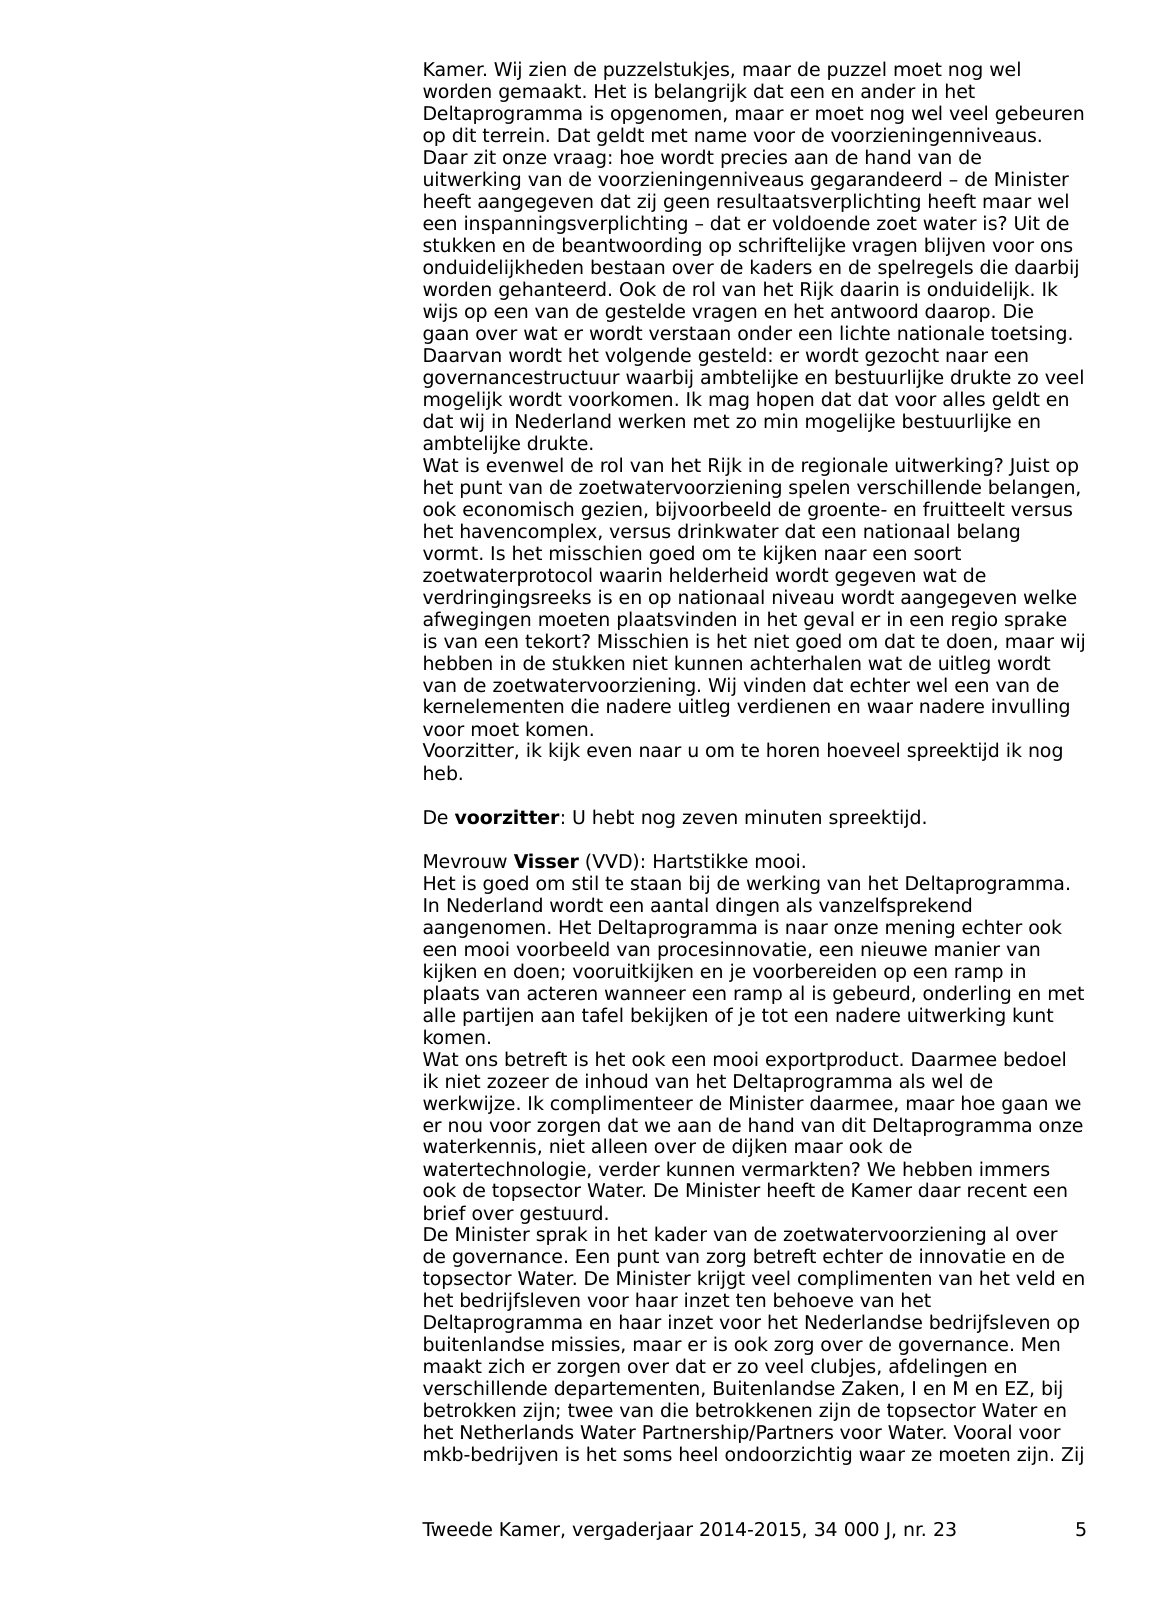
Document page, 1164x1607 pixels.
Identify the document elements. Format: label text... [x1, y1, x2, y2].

text De voorzitter: U hebt nog zeven minuten spreektijd. [422, 807, 1087, 828]
text Mevrouw Visser (VVD): Hartstikke mooi. [422, 851, 1087, 873]
text Wat is evenwel de rol van het Rijk in de regionale uitwerking? Juist op het punt van de zoetwatervoorziening spelen verschillende belangen, ook economisch gezien, bijvoorbeeld de groente- en fruitteelt versus het havencomplex, versus drinkwater dat een nationaal belang vormt. Is het misschien goed om te kijken naar een soort zoetwaterprotocol waarin helderheid wordt gegeven wat de verdringingsreeks is en op nationaal niveau wordt aangegeven welke afwegingen moeten plaatsvinden in het geval er in een regio sprake is van een tekort? Misschien is het niet goed om dat te doen, maar wij hebben in de stukken niet kunnen achterhalen wat de uitleg wordt van de zoetwatervoorziening. Wij vinden dat echter wel een van de kernelementen die nadere uitleg verdienen en waar nadere invulling voor moet komen. [422, 455, 1087, 740]
text De Minister sprak in het kader van de zoetwatervoorziening al over de governance. Een punt van zorg betreft echter de innovatie en de topsector Water. De Minister krijgt veel complimenten van het veld en het bedrijfsleven voor haar inzet ten behoeve van het Deltaprogramma en haar inzet voor het Nederlandse bedrijfsleven op buitenlandse missies, maar er is ook zorg over de governance. Men maakt zich er zorgen over dat er zo veel clubjes, afdelingen en verschillende departementen, Buitenlandse Zaken, I en M en EZ, bij betrokken zijn; twee van die betrokkenen zijn de topsector Water en het Netherlands Water Partnership/Partners voor Water. Vooral voor mkb-bedrijven is het soms heel ondoorzichtig waar ze moeten zijn. Zij [422, 1224, 1087, 1466]
text Kamer. Wij zien de puzzelstukjes, maar de puzzel moet nog wel worden gemaakt. Het is belangrijk dat een en ander in het Deltaprogramma is opgenomen, maar er moet nog wel veel gebeuren op dit terrein. Dat geldt met name voor de voorzieningenniveaus. Daar zit onze vraag: hoe wordt precies aan de hand van de uitwerking van de voorzieningenniveaus gegarandeerd – de Minister heeft aangegeven dat zij geen resultaatsverplichting heeft maar wel een inspanningsverplichting – dat er voldoende zoet water is? Uit de stukken en de beantwoording op schriftelijke vragen blijven voor ons onduidelijkheden bestaan over de kaders en de spelregels die daarbij worden gehanteerd. Ook de rol van het Rijk daarin is onduidelijk. Ik wijs op een van de gestelde vragen en het antwoord daarop. Die gaan over wat er wordt verstaan onder een lichte nationale toetsing. Daarvan wordt het volgende gesteld: er wordt gezocht naar een governancestructuur waarbij ambtelijke en bestuurlijke drukte zo veel mogelijk wordt voorkomen. Ik mag hopen dat dat voor alles geldt en dat wij in Nederland werken met zo min mogelijke bestuurlijke en ambtelijke drukte. [422, 59, 1087, 455]
text Wat ons betreft is het ook een mooi exportproduct. Daarmee bedoel ik niet zozeer de inhoud van het Deltaprogramma als wel de werkwijze. Ik complimenteer de Minister daarmee, maar hoe gaan we er nou voor zorgen dat we aan de hand van dit Deltaprogramma onze waterkennis, niet alleen over de dijken maar ook de watertechnologie, verder kunnen vermarkten? We hebben immers ook de topsector Water. De Minister heeft de Kamer daar recent een brief over gestuurd. [422, 1048, 1087, 1224]
text Voorzitter, ik kijk even naar u om te horen hoeveel spreektijd ik nog heb. [422, 740, 1087, 784]
text Het is goed om stil te staan bij de werking van het Deltaprogramma. In Nederland wordt een aantal dingen als vanzelfsprekend aangenomen. Het Deltaprogramma is naar onze mening echter ook een mooi voorbeeld van procesinnovatie, een nieuwe manier van kijken en doen; vooruitkijken en je voorbereiden op een ramp in plaats van acteren wanneer een ramp al is gebeurd, onderling en met alle partijen aan tafel bekijken of je tot een nadere uitwerking kunt komen. [422, 873, 1087, 1048]
